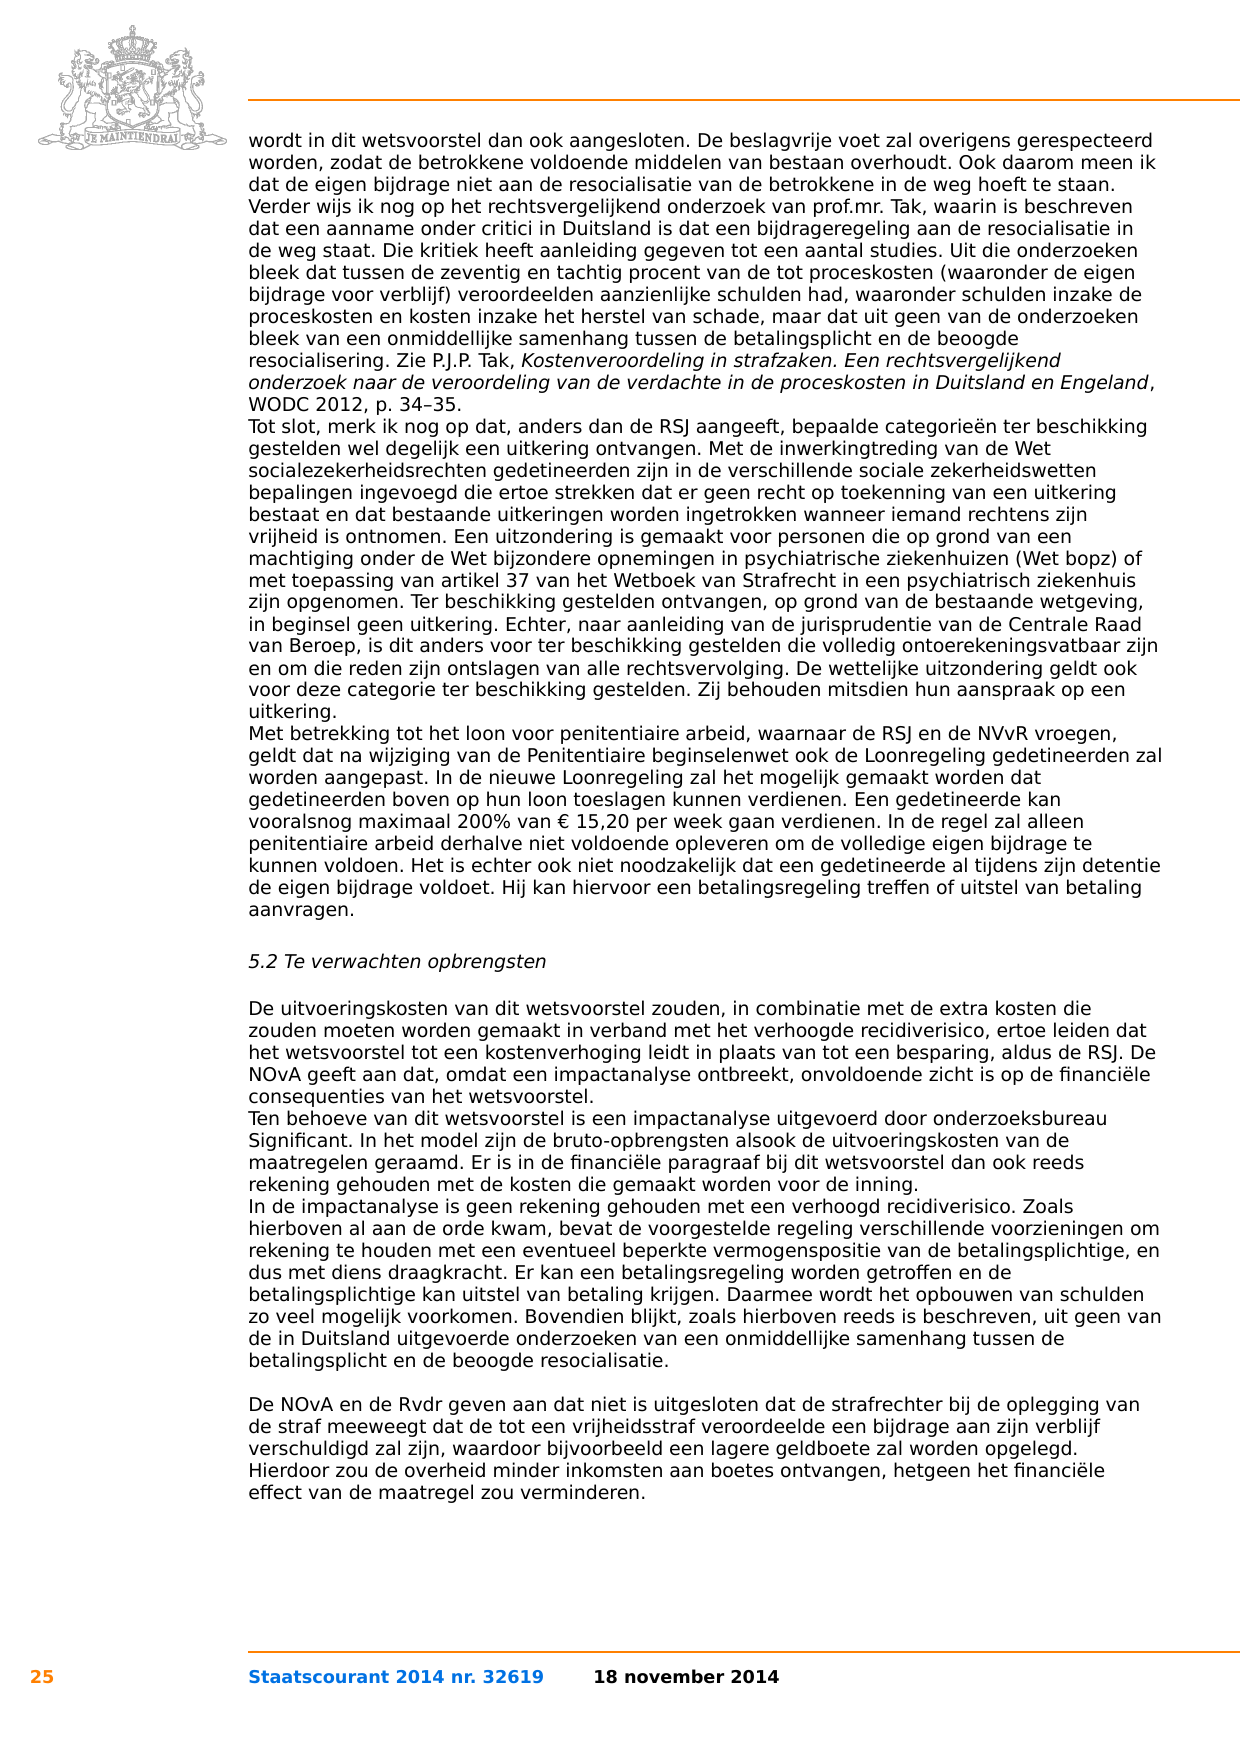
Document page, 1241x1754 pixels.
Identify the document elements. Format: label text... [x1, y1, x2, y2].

text Tot slot, merk ik nog op dat, anders dan de RSJ aangeeft, bepaalde categorieën ter beschikking gestelden wel degelijk een uitkering ontvangen. Met de inwerkingtreding van de Wet socialezekerheidsrechten gedetineerden zijn in de verschillende sociale zekerheidswetten bepalingen ingevoegd die ertoe strekken dat er geen recht op toekenning van een uitkering bestaat en dat bestaande uitkeringen worden ingetrokken wanneer iemand rechtens zijn vrijheid is ontnomen. Een uitzondering is gemaakt voor personen die op grond van een machtiging onder de Wet bijzondere opnemingen in psychiatrische ziekenhuizen (Wet bopz) of met toepassing van artikel 37 van het Wetboek van Strafrecht in een psychiatrisch ziekenhuis zijn opgenomen. Ter beschikking gestelden ontvangen, op grond van de bestaande wetgeving, in beginsel geen uitkering. Echter, naar aanleiding van de jurisprudentie van de Centrale Raad van Beroep, is dit anders voor ter beschikking gestelden die volledig ontoerekeningsvatbaar zijn en om die reden zijn ontslagen van alle rechtsvervolging. De wettelijke uitzondering geldt ook voor deze categorie ter beschikking gestelden. Zij behouden mitsdien hun aanspraak op een uitkering. [248, 416, 1163, 723]
text Ten behoeve van dit wetsvoorstel is een impactanalyse uitgevoerd door onderzoeksbureau Significant. In het model zijn de bruto-opbrengsten alsook de uitvoeringskosten van de maatregelen geraamd. Er is in de financiële paragraaf bij dit wetsvoorstel dan ook reeds rekening gehouden met de kosten die gemaakt worden voor de inning. [248, 1108, 1163, 1196]
text De NOvA en de Rvdr geven aan dat niet is uitgesloten dat de strafrechter bij de oplegging van de straf meeweegt dat de tot een vrijheidsstraf veroordeelde een bijdrage aan zijn verblijf verschuldigd zal zijn, waardoor bijvoorbeeld een lagere geldboete zal worden opgelegd. Hierdoor zou de overheid minder inkomsten aan boetes ontvangen, hetgeen het financiële effect van de maatregel zou verminderen. [248, 1394, 1163, 1503]
text In de impactanalyse is geen rekening gehouden met een verhoogd recidiverisico. Zoals hierboven al aan de orde kwam, bevat de voorgestelde regeling verschillende voorzieningen om rekening te houden met een eventueel beperkte vermogenspositie van de betalingsplichtige, en dus met diens draagkracht. Er kan een betalingsregeling worden getroffen en de betalingsplichtige kan uitstel van betaling krijgen. Daarmee wordt het opbouwen van schulden zo veel mogelijk voorkomen. Bovendien blijkt, zoals hierboven reeds is beschreven, uit geen van de in Duitsland uitgevoerde onderzoeken van een onmiddellijke samenhang tussen de betalingsplicht en de beoogde resocialisatie. [248, 1196, 1163, 1372]
text Verder wijs ik nog op het rechtsvergelijkend onderzoek van prof.mr. Tak, waarin is beschreven dat een aanname onder critici in Duitsland is dat een bijdrageregeling aan de resocialisatie in de weg staat. Die kritiek heeft aanleiding gegeven tot een aantal studies. Uit die onderzoeken bleek dat tussen de zeventig en tachtig procent van de tot proceskosten (waaronder de eigen bijdrage voor verblijf) veroordeelden aanzienlijke schulden had, waaronder schulden inzake de proceskosten en kosten inzake het herstel van schade, maar dat uit geen van de onderzoeken bleek van een onmiddellijke samenhang tussen de betalingsplicht en de beoogde resocialisering. Zie P.J.P. Tak, Kostenveroordeling in strafzaken. Een rechtsvergelijkend onderzoek naar de veroordeling van de verdachte in de proceskosten in Duitsland en Engeland, WODC 2012, p. 34–35. [248, 196, 1163, 416]
text De uitvoeringskosten van dit wetsvoorstel zouden, in combinatie met de extra kosten die zouden moeten worden gemaakt in verband met het verhoogde recidiverisico, ertoe leiden dat het wetsvoorstel tot een kostenverhoging leidt in plaats van tot een besparing, aldus de RSJ. De NOvA geeft aan dat, omdat een impactanalyse ontbreekt, onvoldoende zicht is op de financiële consequenties van het wetsvoorstel. [248, 998, 1163, 1108]
subtitle 5.2 Te verwachten opbrengsten [248, 951, 1163, 973]
picture [38, 25, 227, 150]
text Met betrekking tot het loon voor penitentiaire arbeid, waarnaar de RSJ en de NVvR vroegen, geldt dat na wijziging van de Penitentiaire beginselenwet ook de Loonregeling gedetineerden zal worden aangepast. In de nieuwe Loonregeling zal het mogelijk gemaakt worden dat gedetineerden boven op hun loon toeslagen kunnen verdienen. Een gedetineerde kan vooralsnog maximaal 200% van € 15,20 per week gaan verdienen. In de regel zal alleen penitentiaire arbeid derhalve niet voldoende opleveren om de volledige eigen bijdrage te kunnen voldoen. Het is echter ook niet noodzakelijk dat een gedetineerde al tijdens zijn detentie de eigen bijdrage voldoet. Hij kan hiervoor een betalingsregeling treffen of uitstel van betaling aanvragen. [248, 723, 1163, 921]
text wordt in dit wetsvoorstel dan ook aangesloten. De beslagvrije voet zal overigens gerespecteerd worden, zodat de betrokkene voldoende middelen van bestaan overhoudt. Ook daarom meen ik dat de eigen bijdrage niet aan de resocialisatie van de betrokkene in de weg hoeft te staan. [248, 130, 1163, 196]
